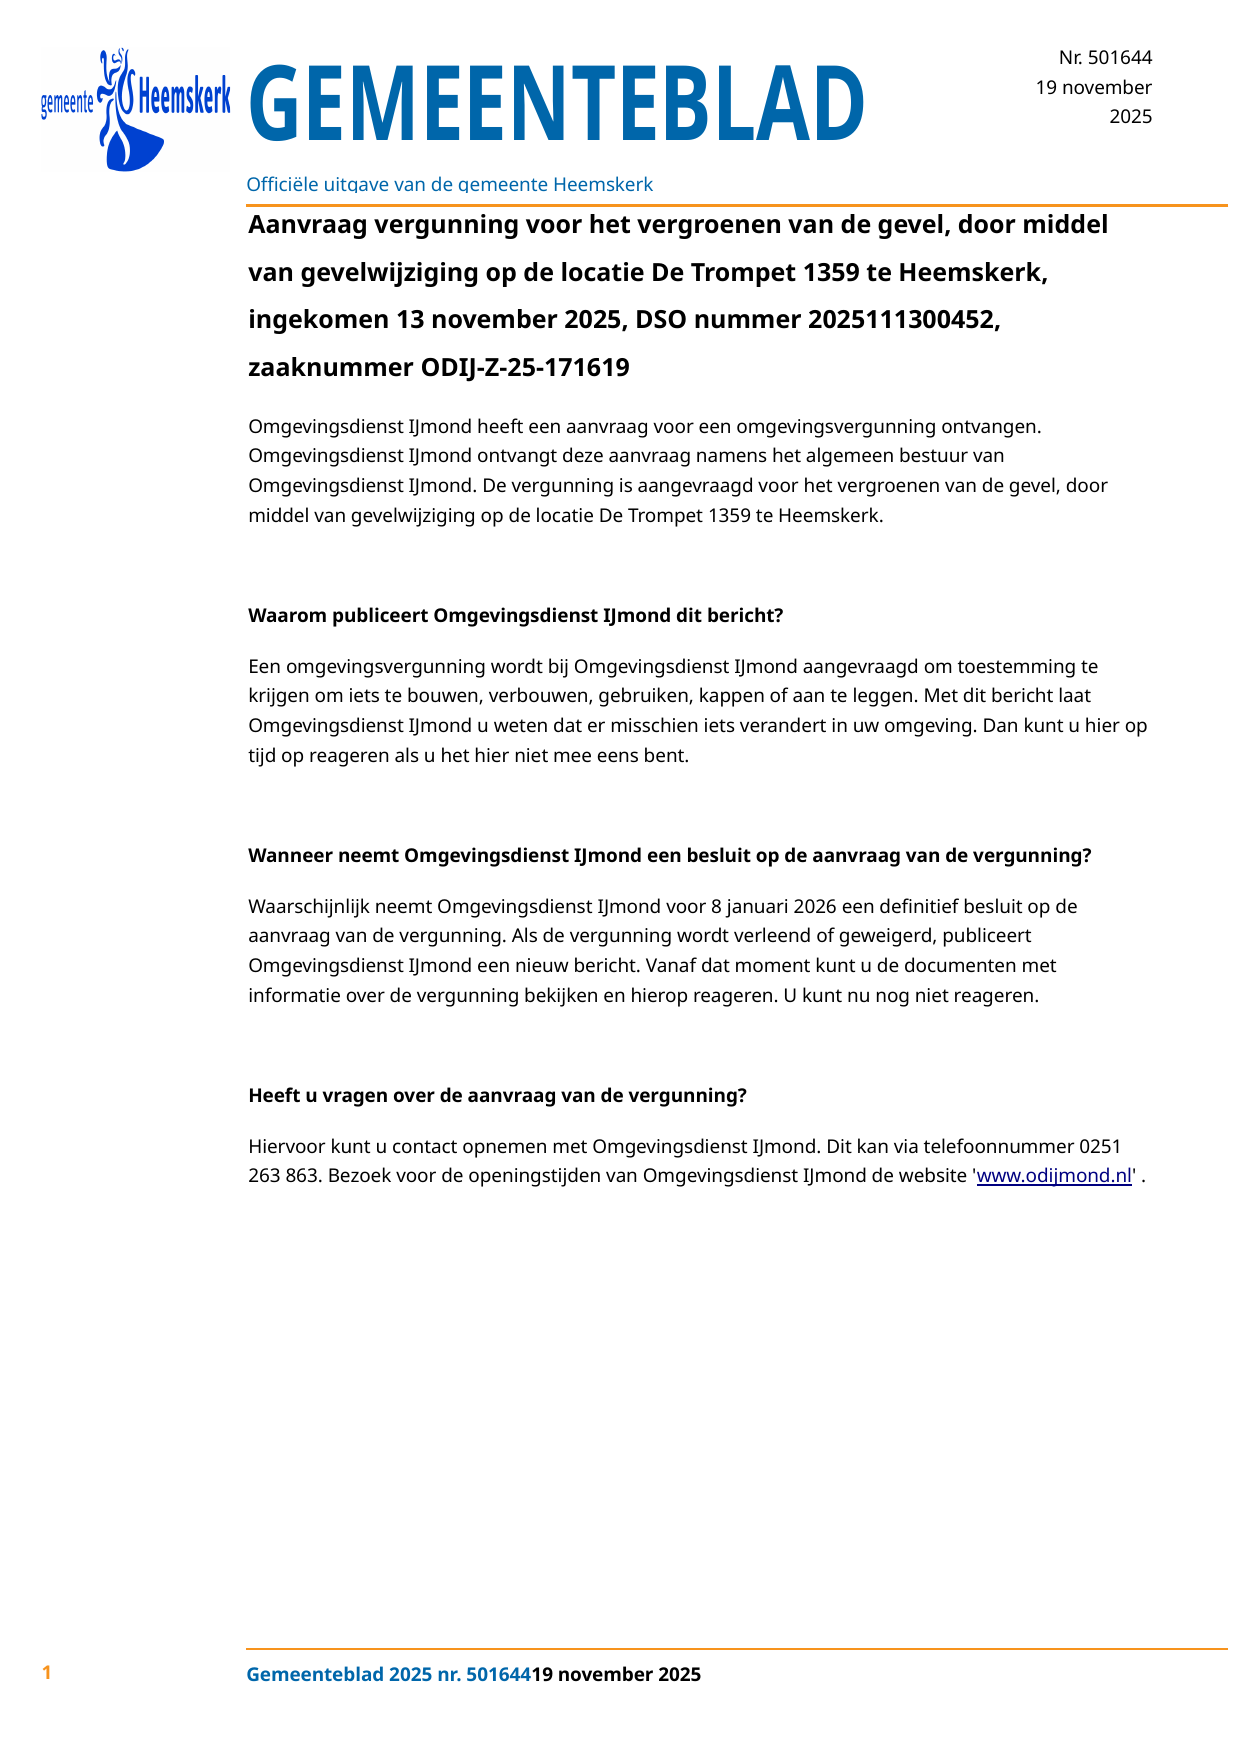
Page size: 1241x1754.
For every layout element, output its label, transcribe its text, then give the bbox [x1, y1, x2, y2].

text Heeft u vragen over de aanvraag van de vergunning? [248, 1083, 1152, 1108]
picture [41, 47, 231, 172]
text Waarschijnlijk neemt Omgevingsdienst IJmond voor 8 januari 2026 een definitief besluit op de aanvraag van de vergunning. Als de vergunning wordt verleend of geweigerd, publiceert Omgevingsdienst IJmond een nieuw bericht. Vanaf dat moment kunt u de documenten met informatie over de vergunning bekijken en hierop reageren. U kunt nu nog niet reageren. [248, 893, 1152, 1008]
text Waarom publiceert Omgevingsdienst IJmond dit bericht? [248, 603, 1152, 628]
text Een omgevingsvergunning wordt bij Omgevingsdienst IJmond aangevraagd om toestemming te krijgen om iets te bouwen, verbouwen, gebruiken, kappen of aan te leggen. Met dit bericht laat Omgevingsdienst IJmond u weten dat er misschien iets verandert in uw omgeving. Dan kunt u hier op tijd op reageren als u het hier niet mee eens bent. [248, 653, 1152, 768]
text Hiervoor kunt u contact opnemen met Omgevingsdienst IJmond. Dit kan via telefoonnummer 0251 263 863. Bezoek voor de openingstijden van Omgevingsdienst IJmond de website 'www.odijmond.nl' . [248, 1133, 1152, 1188]
text Aanvraag vergunning voor het vergroenen van de gevel, door middel van gevelwijziging op de locatie De Trompet 1359 te Heemskerk, ingekomen 13 november 2025, DSO nummer 2025111300452, zaaknummer ODIJ-Z-25-171619 [248, 207, 1152, 384]
text Wanneer neemt Omgevingsdienst IJmond een besluit op de aanvraag van de vergunning? [248, 843, 1152, 868]
text Omgevingsdienst IJmond heeft een aanvraag voor een omgevingsvergunning ontvangen. Omgevingsdienst IJmond ontvangt deze aanvraag namens het algemeen bestuur van Omgevingsdienst IJmond. De vergunning is aangevraagd voor het vergroenen van de gevel, door middel van gevelwijziging op de locatie De Trompet 1359 te Heemskerk. [248, 413, 1152, 528]
